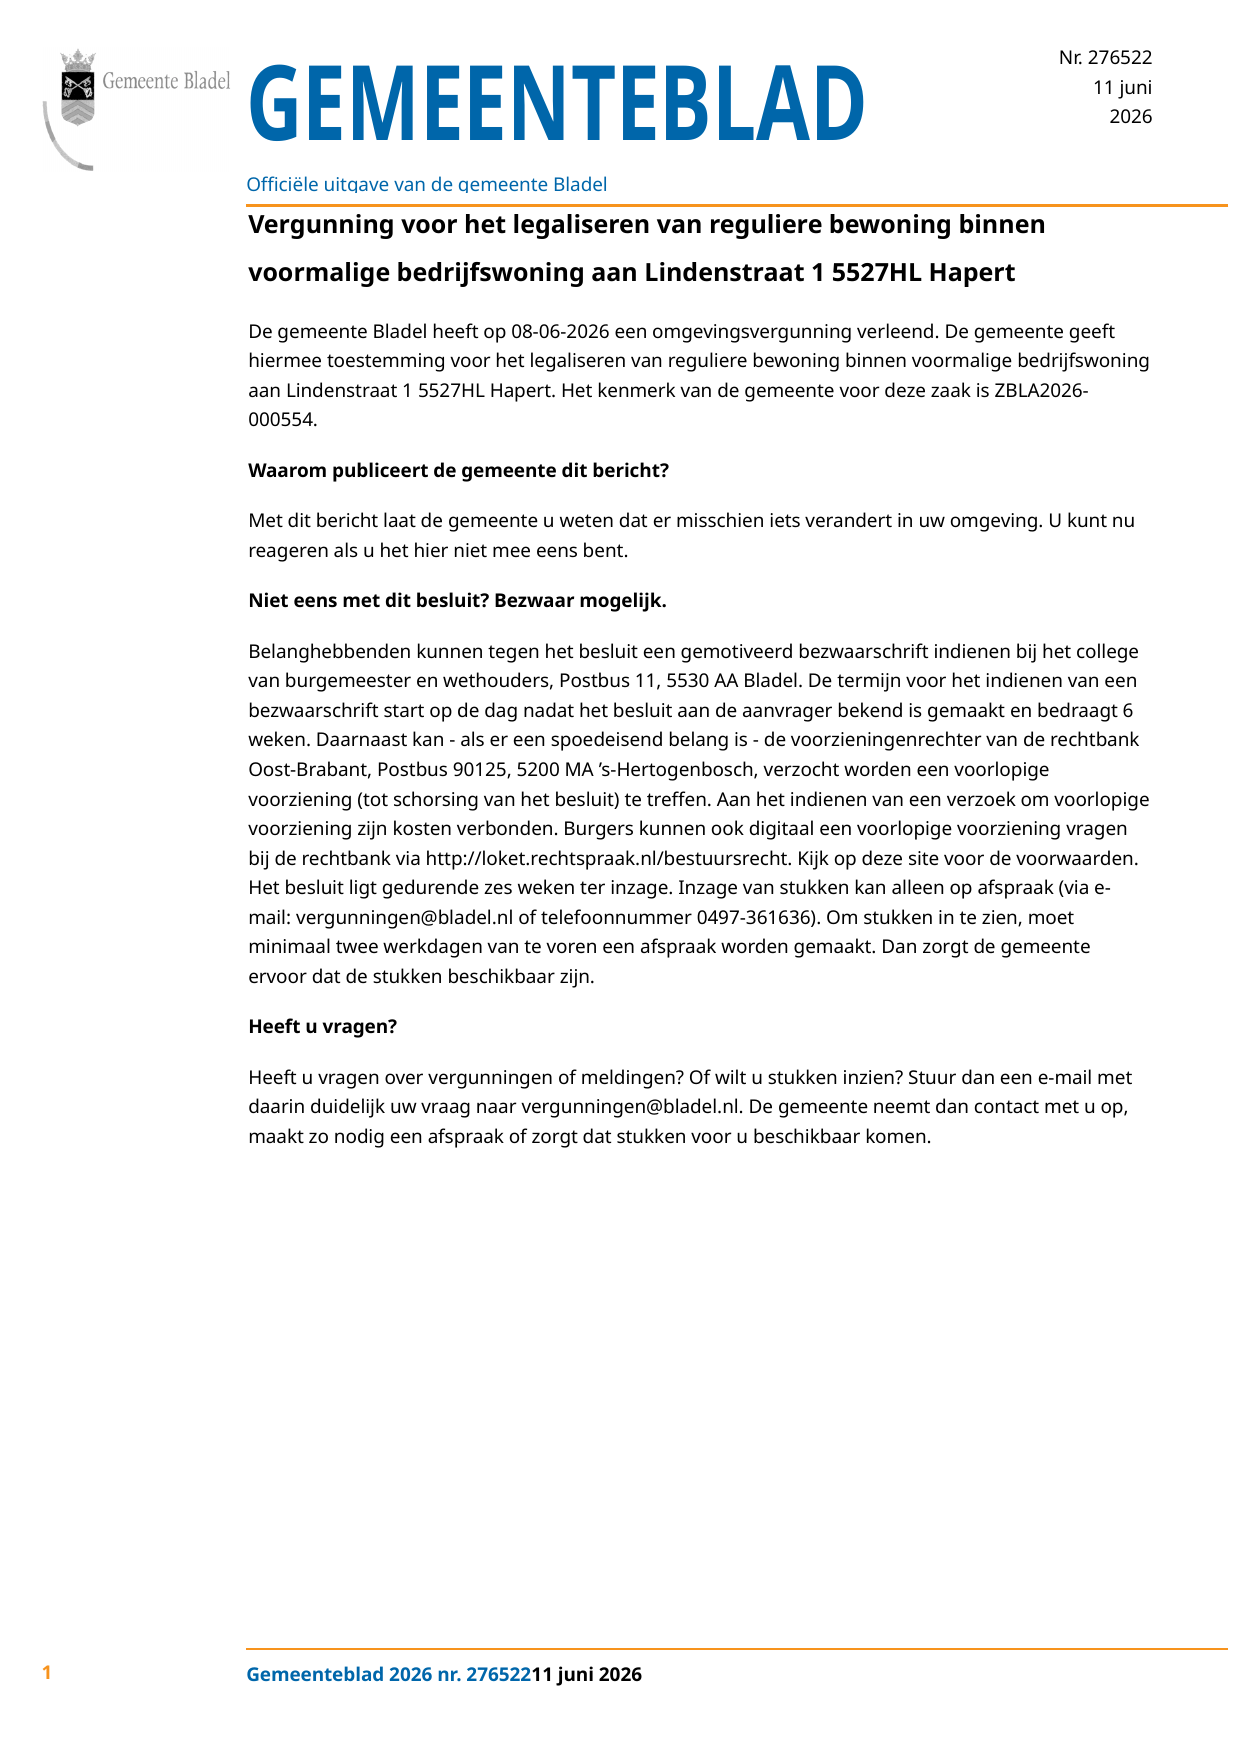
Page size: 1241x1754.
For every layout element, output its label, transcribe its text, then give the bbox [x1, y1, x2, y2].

text Waarom publiceert de gemeente dit bericht? [248, 457, 1152, 483]
text De gemeente Bladel heeft op 08-06-2026 een omgevingsvergunning verleend. De gemeente geeft hiermee toestemming voor het legaliseren van reguliere bewoning binnen voormalige bedrijfswoning aan Lindenstraat 1 5527HL Hapert. Het kenmerk van de gemeente voor deze zaak is ZBLA2026-000554. [248, 318, 1152, 432]
text Belanghebbenden kunnen tegen het besluit een gemotiveerd bezwaarschrift indienen bij het college van burgemeester en wethouders, Postbus 11, 5530 AA Bladel. De termijn voor het indienen van een bezwaarschrift start op de dag nadat het besluit aan de aanvrager bekend is gemaakt en bedraagt 6 weken. Daarnaast kan - als er een spoedeisend belang is - de voorzieningenrechter van de rechtbank Oost-Brabant, Postbus 90125, 5200 MA ’s-Hertogenbosch, verzocht worden een voorlopige voorziening (tot schorsing van het besluit) te treffen. Aan het indienen van een verzoek om voorlopige voorziening zijn kosten verbonden. Burgers kunnen ook digitaal een voorlopige voorziening vragen bij de rechtbank via http://loket.rechtspraak.nl/bestuursrecht. Kijk op deze site voor de voorwaarden. Het besluit ligt gedurende zes weken ter inzage. Inzage van stukken kan alleen op afspraak (via e-mail: vergunningen@bladel.nl of telefoonnummer 0497-361636). Om stukken in te zien, moet minimaal twee werkdagen van te voren een afspraak worden gemaakt. Dan zorgt de gemeente ervoor dat de stukken beschikbaar zijn. [248, 638, 1152, 989]
text Heeft u vragen? [248, 1014, 1152, 1039]
picture [41, 47, 231, 172]
text Heeft u vragen over vergunningen of meldingen? Of wilt u stukken inzien? Stuur dan een e-mail met daarin duidelijk uw vraag naar vergunningen@bladel.nl. De gemeente neemt dan contact met u op, maakt zo nodig een afspraak of zorgt dat stukken voor u beschikbaar komen. [248, 1064, 1152, 1149]
text Niet eens met dit besluit? Bezwaar mogelijk. [248, 587, 1152, 613]
text Met dit bericht laat de gemeente u weten dat er misschien iets verandert in uw omgeving. U kunt nu reageren als u het hier niet mee eens bent. [248, 507, 1152, 563]
text Vergunning voor het legaliseren van reguliere bewoning binnen voormalige bedrijfswoning aan Lindenstraat 1 5527HL Hapert [248, 207, 1152, 288]
